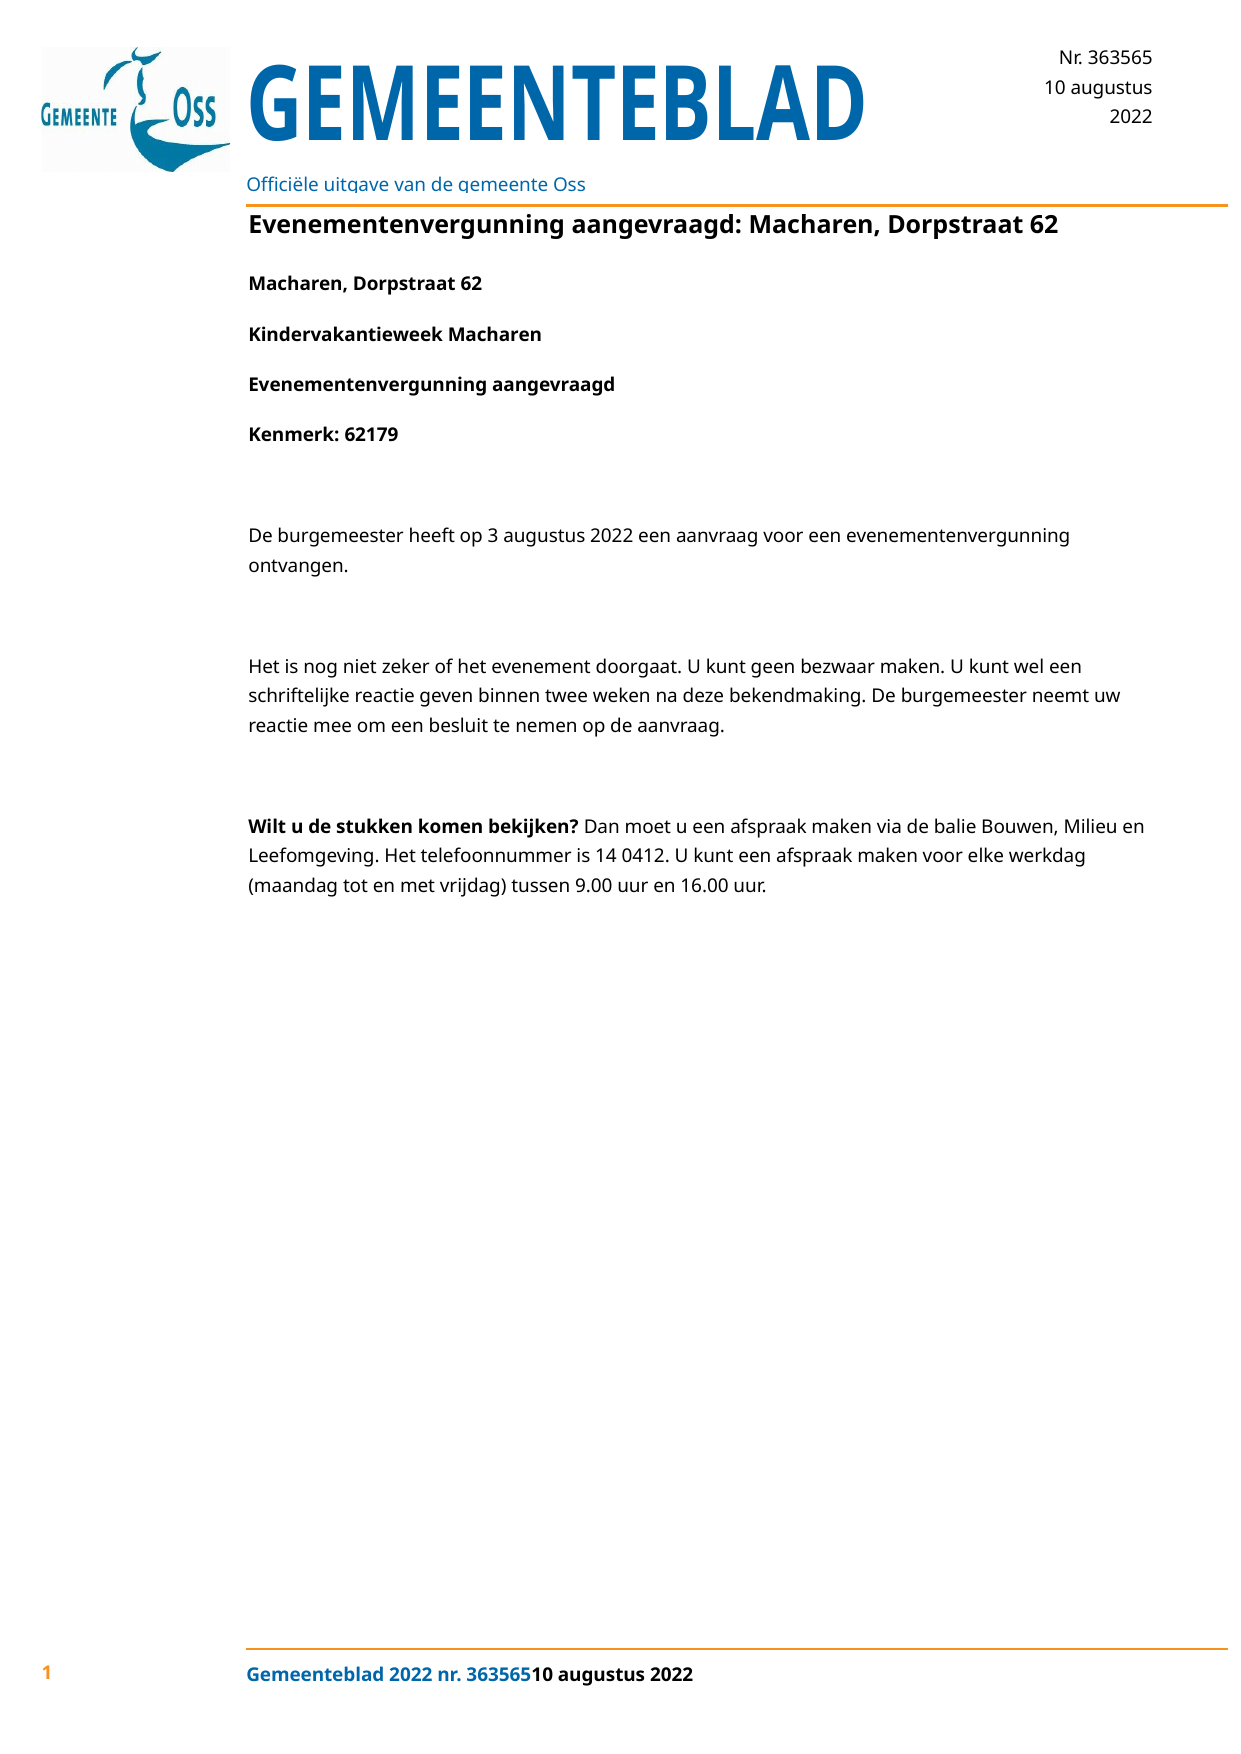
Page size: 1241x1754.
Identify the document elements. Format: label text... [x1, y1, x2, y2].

picture [41, 47, 231, 172]
text Macharen, Dorpstraat 62 [248, 270, 1152, 296]
text De burgemeester heeft op 3 augustus 2022 een aanvraag voor een evenementenvergunning ontvangen. [248, 522, 1152, 578]
text Wilt u de stukken komen bekijken? Dan moet u een afspraak maken via de balie Bouwen, Milieu en Leefomgeving. Het telefoonnummer is 14 0412. U kunt een afspraak maken voor elke werkdag (maandag tot en met vrijdag) tussen 9.00 uur en 16.00 uur. [248, 813, 1152, 898]
text Kenmerk: 62179 [248, 422, 1152, 447]
text Kindervakantieweek Macharen [248, 321, 1152, 346]
text Evenementenvergunning aangevraagd: Macharen, Dorpstraat 62 [248, 207, 1152, 241]
text Het is nog niet zeker of het evenement doorgaat. U kunt geen bezwaar maken. U kunt wel een schriftelijke reactie geven binnen twee weken na deze bekendmaking. De burgemeester neemt uw reactie mee om een besluit te nemen op de aanvraag. [248, 653, 1152, 738]
text Evenementenvergunning aangevraagd [248, 371, 1152, 397]
